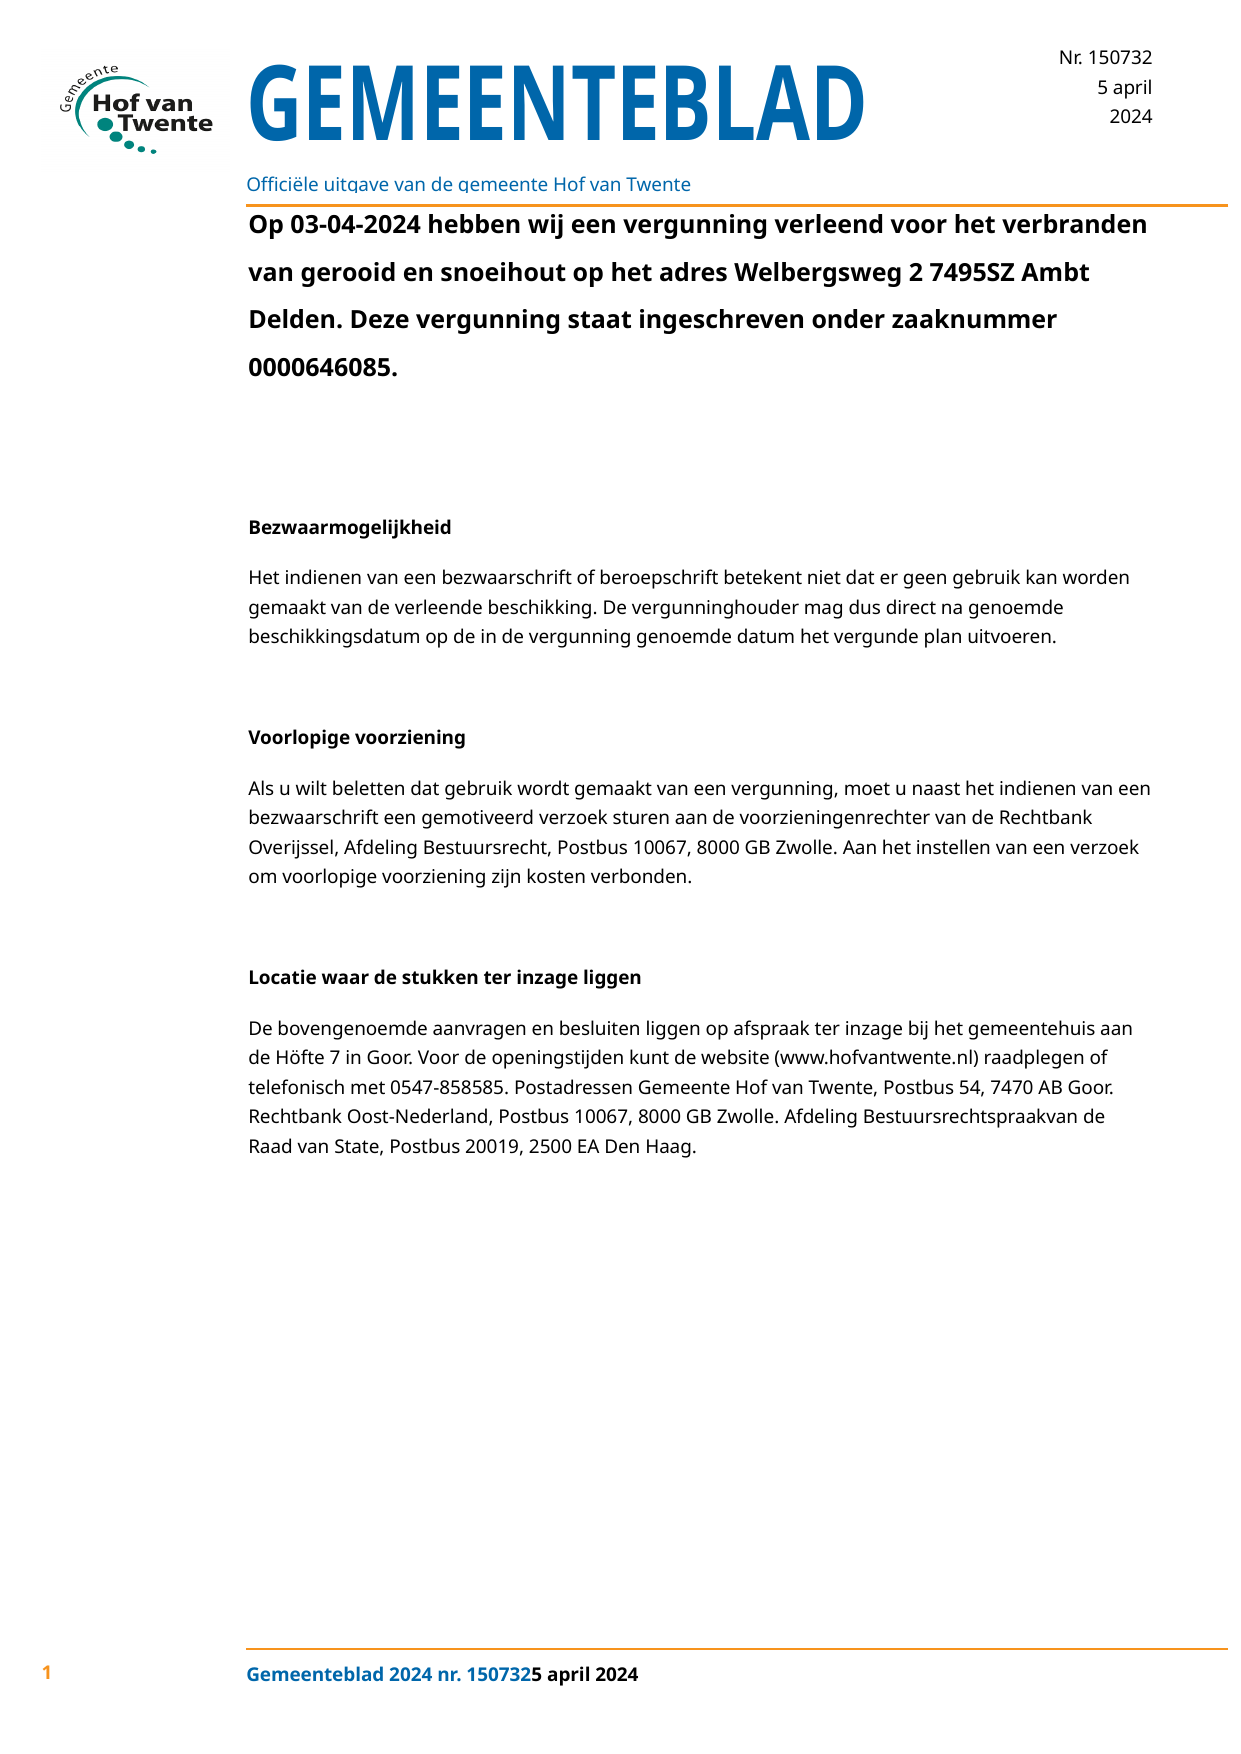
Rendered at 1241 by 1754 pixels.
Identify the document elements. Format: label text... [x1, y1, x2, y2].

text Op 03-04-2024 hebben wij een vergunning verleend voor het verbranden van gerooid en snoeihout op het adres Welbergsweg 2 7495SZ Ambt Delden. Deze vergunning staat ingeschreven onder zaaknummer 0000646085. [248, 207, 1152, 384]
text Bezwaarmogelijkheid [248, 514, 1152, 540]
text De bovengenoemde aanvragen en besluiten liggen op afspraak ter inzage bij het gemeentehuis aan de Höfte 7 in Goor. Voor de openingstijden kunt de website (www.hofvantwente.nl) raadplegen of telefonisch met 0547-858585. Postadressen Gemeente Hof van Twente, Postbus 54, 7470 AB Goor. Rechtbank Oost-Nederland, Postbus 10067, 8000 GB Zwolle. Afdeling Bestuursrechtspraakvan de Raad van State, Postbus 20019, 2500 EA Den Haag. [248, 1015, 1152, 1159]
text Locatie waar de stukken ter inzage liggen [248, 964, 1152, 990]
text Het indienen van een bezwaarschrift of beroepschrift betekent niet dat er geen gebruik kan worden gemaakt van de verleende beschikking. De vergunninghouder mag dus direct na genoemde beschikkingsdatum op de in de vergunning genoemde datum het vergunde plan uitvoeren. [248, 564, 1152, 649]
text Als u wilt beletten dat gebruik wordt gemaakt van een vergunning, moet u naast het indienen van een bezwaarschrift een gemotiveerd verzoek sturen aan de voorzieningenrechter van de Rechtbank Overijssel, Afdeling Bestuursrecht, Postbus 10067, 8000 GB Zwolle. Aan het instellen van een verzoek om voorlopige voorziening zijn kosten verbonden. [248, 775, 1152, 889]
text Voorlopige voorziening [248, 724, 1152, 750]
picture [41, 47, 231, 172]
